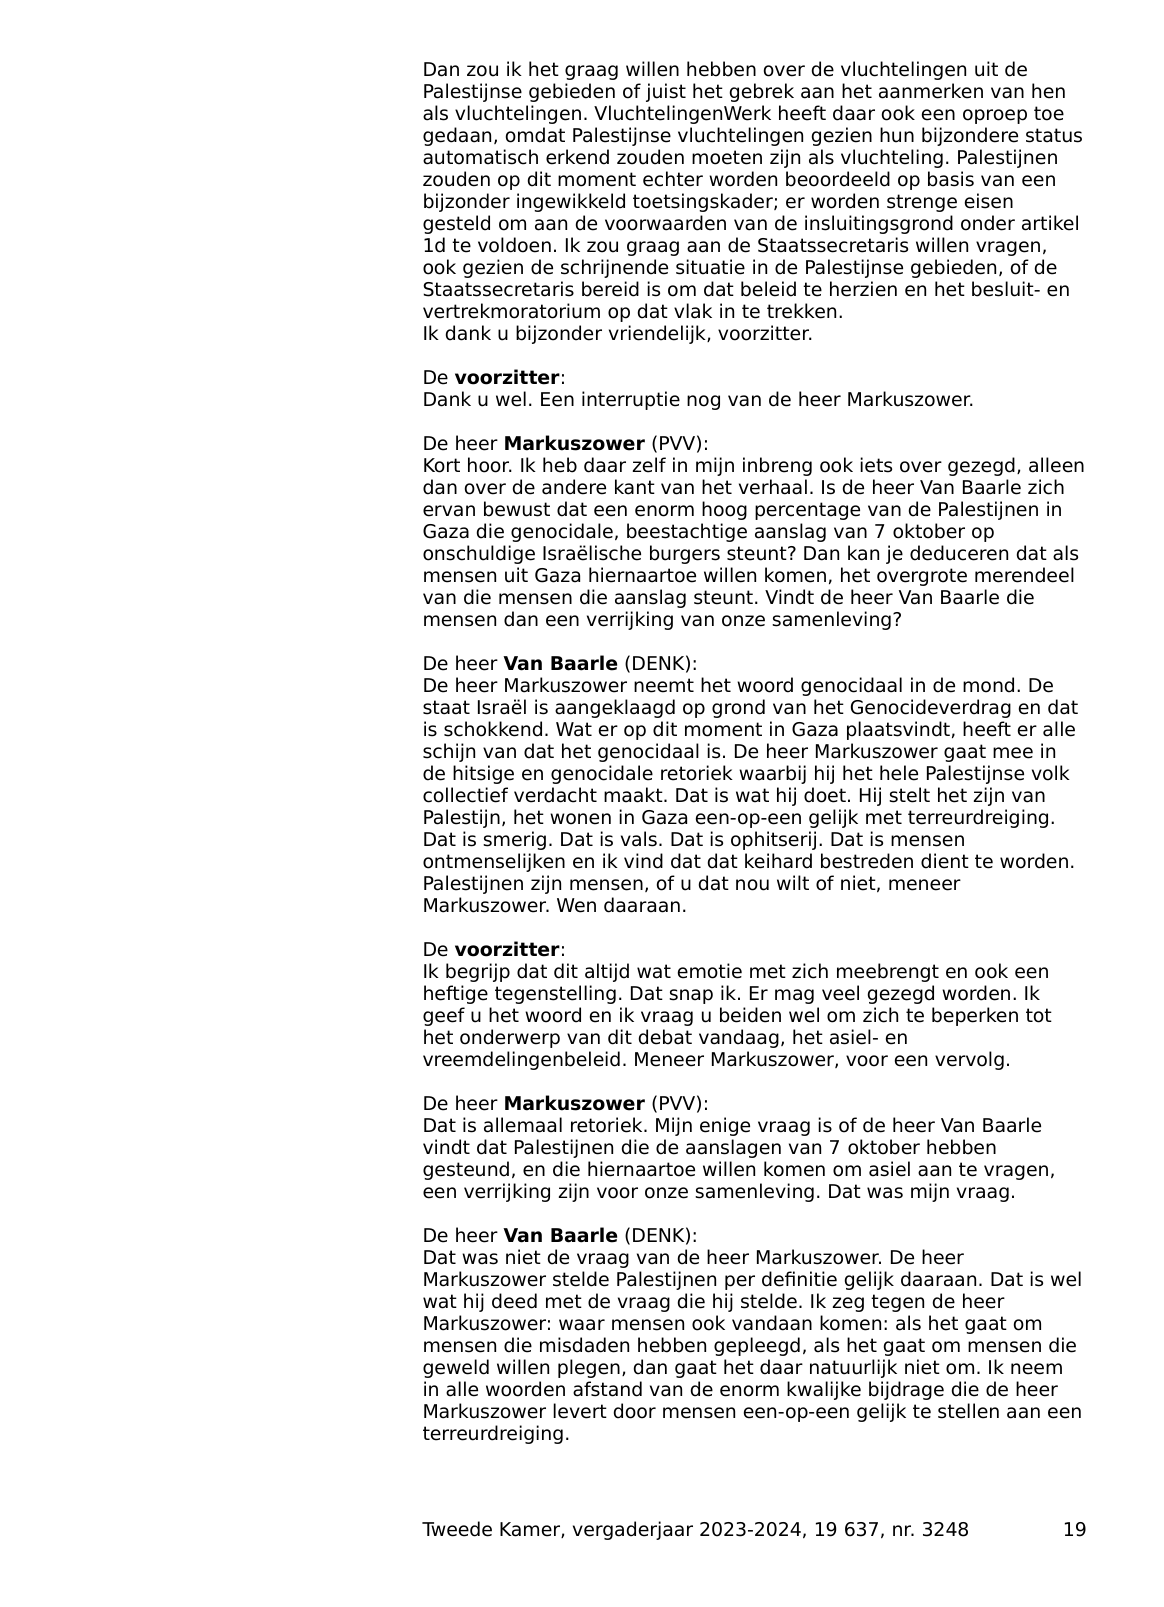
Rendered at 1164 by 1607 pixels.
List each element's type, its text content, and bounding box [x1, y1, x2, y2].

text Dank u wel. Een interruptie nog van de heer Markuszower. [422, 389, 1087, 411]
text Dat is allemaal retoriek. Mijn enige vraag is of de heer Van Baarle vindt dat Palestijnen die de aanslagen van 7 oktober hebben gesteund, en die hiernaartoe willen komen om asiel aan te vragen, een verrijking zijn voor onze samenleving. Dat was mijn vraag. [422, 1115, 1087, 1203]
text De heer Van Baarle (DENK): [422, 653, 1087, 675]
text De heer Markuszower (PVV): [422, 433, 1087, 455]
text Ik dank u bijzonder vriendelijk, voorzitter. [422, 323, 1087, 345]
text De heer Markuszower (PVV): [422, 1093, 1087, 1115]
text Dan zou ik het graag willen hebben over de vluchtelingen uit de Palestijnse gebieden of juist het gebrek aan het aanmerken van hen als vluchtelingen. VluchtelingenWerk heeft daar ook een oproep toe gedaan, omdat Palestijnse vluchtelingen gezien hun bijzondere status automatisch erkend zouden moeten zijn als vluchteling. Palestijnen zouden op dit moment echter worden beoordeeld op basis van een bijzonder ingewikkeld toetsingskader; er worden strenge eisen gesteld om aan de voorwaarden van de insluitingsgrond onder artikel 1d te voldoen. Ik zou graag aan de Staatssecretaris willen vragen, ook gezien de schrijnende situatie in de Palestijnse gebieden, of de Staatssecretaris bereid is om dat beleid te herzien en het besluit- en vertrekmoratorium op dat vlak in te trekken. [422, 59, 1087, 323]
text Kort hoor. Ik heb daar zelf in mijn inbreng ook iets over gezegd, alleen dan over de andere kant van het verhaal. Is de heer Van Baarle zich ervan bewust dat een enorm hoog percentage van de Palestijnen in Gaza die genocidale, beestachtige aanslag van 7 oktober op onschuldige Israëlische burgers steunt? Dan kan je deduceren dat als mensen uit Gaza hiernaartoe willen komen, het overgrote merendeel van die mensen die aanslag steunt. Vindt de heer Van Baarle die mensen dan een verrijking van onze samenleving? [422, 455, 1087, 631]
text De voorzitter: [422, 367, 1087, 389]
text De heer Markuszower neemt het woord genocidaal in de mond. De staat Israël is aangeklaagd op grond van het Genocideverdrag en dat is schokkend. Wat er op dit moment in Gaza plaatsvindt, heeft er alle schijn van dat het genocidaal is. De heer Markuszower gaat mee in de hitsige en genocidale retoriek waarbij hij het hele Palestijnse volk collectief verdacht maakt. Dat is wat hij doet. Hij stelt het zijn van Palestijn, het wonen in Gaza een-op-een gelijk met terreurdreiging. Dat is smerig. Dat is vals. Dat is ophitserij. Dat is mensen ontmenselijken en ik vind dat dat keihard bestreden dient te worden. Palestijnen zijn mensen, of u dat nou wilt of niet, meneer Markuszower. Wen daaraan. [422, 675, 1087, 917]
text Dat was niet de vraag van de heer Markuszower. De heer Markuszower stelde Palestijnen per definitie gelijk daaraan. Dat is wel wat hij deed met de vraag die hij stelde. Ik zeg tegen de heer Markuszower: waar mensen ook vandaan komen: als het gaat om mensen die misdaden hebben gepleegd, als het gaat om mensen die geweld willen plegen, dan gaat het daar natuurlijk niet om. Ik neem in alle woorden afstand van de enorm kwalijke bijdrage die de heer Markuszower levert door mensen een-op-een gelijk te stellen aan een terreurdreiging. [422, 1247, 1087, 1445]
text De voorzitter: [422, 939, 1087, 961]
text Ik begrijp dat dit altijd wat emotie met zich meebrengt en ook een heftige tegenstelling. Dat snap ik. Er mag veel gezegd worden. Ik geef u het woord en ik vraag u beiden wel om zich te beperken tot het onderwerp van dit debat vandaag, het asiel- en vreemdelingenbeleid. Meneer Markuszower, voor een vervolg. [422, 961, 1087, 1071]
text De heer Van Baarle (DENK): [422, 1225, 1087, 1247]
